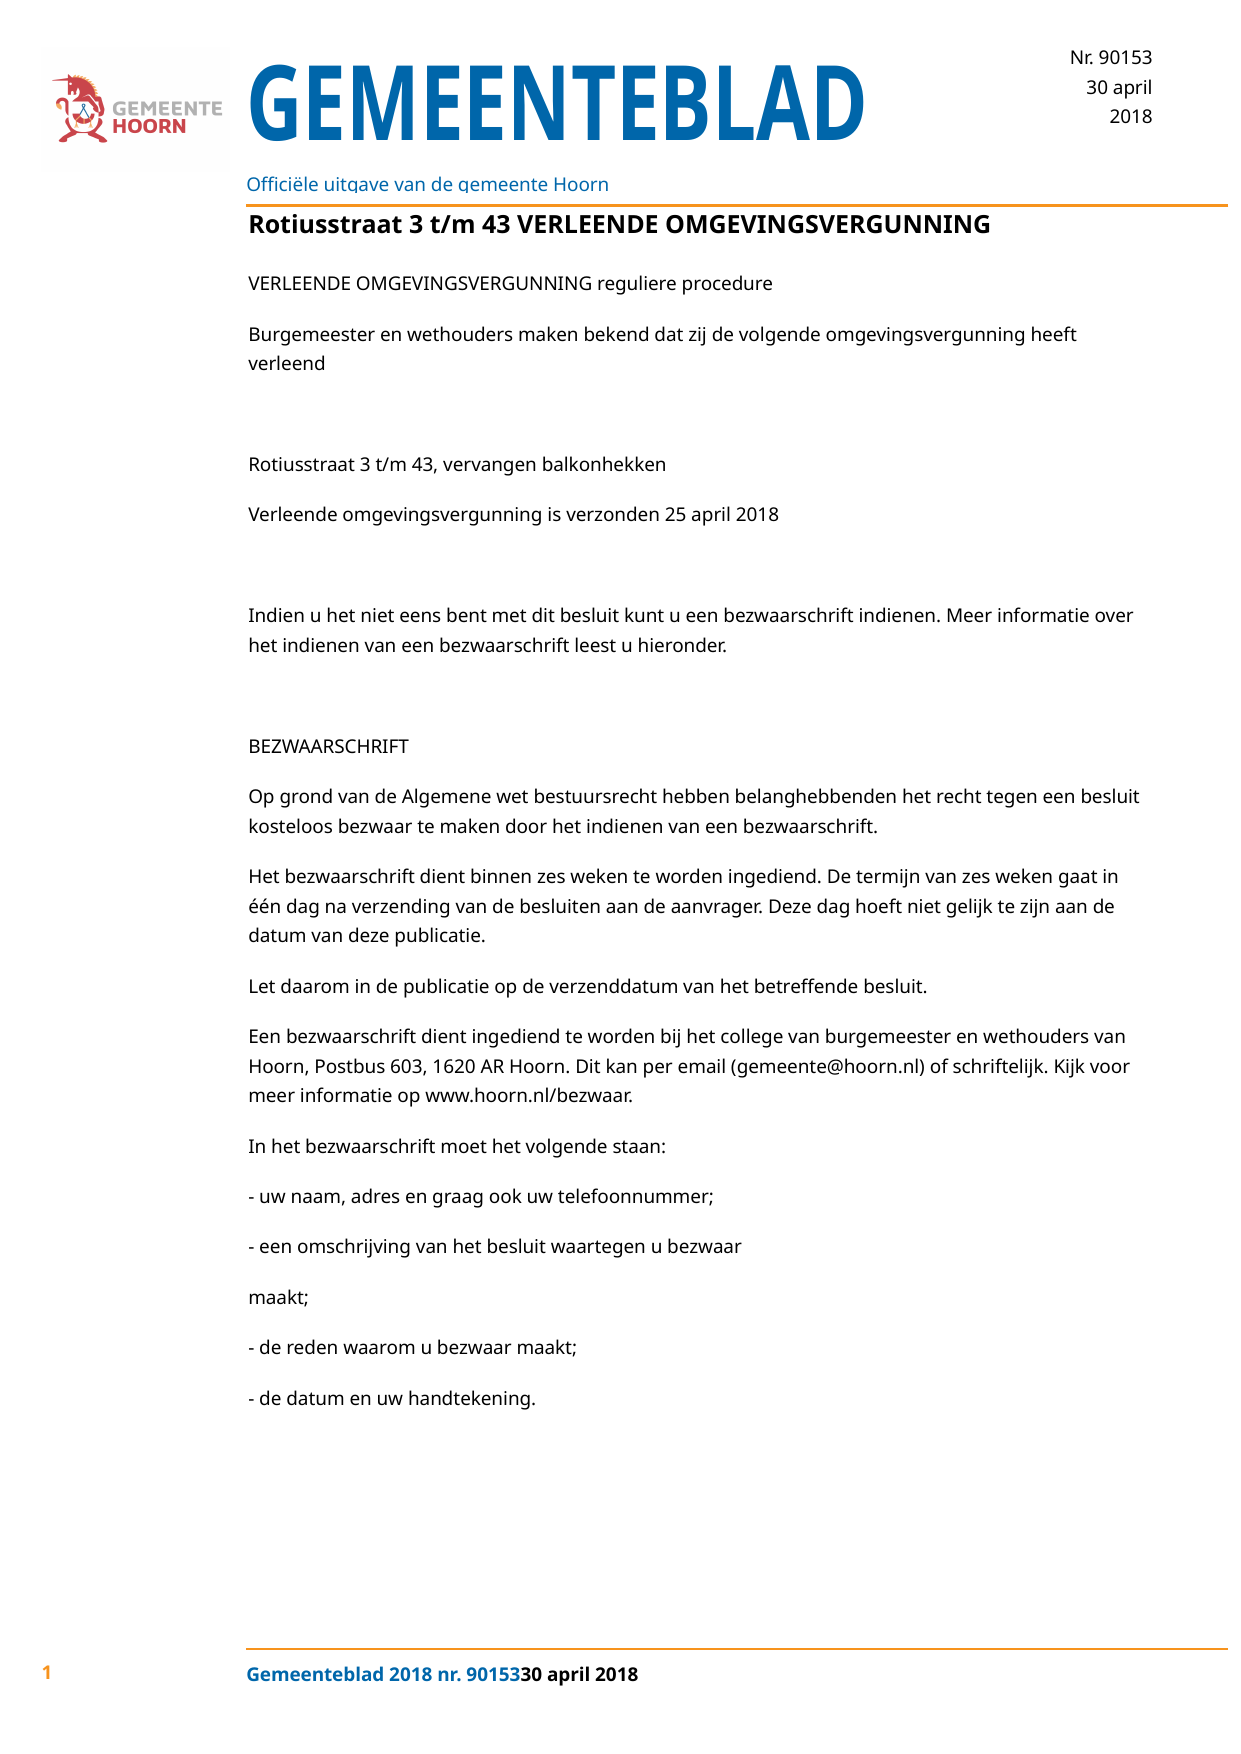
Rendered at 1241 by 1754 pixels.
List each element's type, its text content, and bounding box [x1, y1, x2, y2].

text Let daarom in de publicatie op de verzenddatum van het betreffende besluit. [248, 973, 1152, 998]
text In het bezwaarschrift moet het volgende staan: [248, 1133, 1152, 1158]
text Burgemeester en wethouders maken bekend dat zij de volgende omgevingsvergunning heeft verleend [248, 321, 1152, 376]
text Rotiusstraat 3 t/m 43, vervangen balkonhekken [248, 451, 1152, 477]
text Verleende omgevingsvergunning is verzonden 25 april 2018 [248, 502, 1152, 527]
text Het bezwaarschrift dient binnen zes weken te worden ingediend. De termijn van zes weken gaat in één dag na verzending van de besluiten aan de aanvrager. Deze dag hoeft niet gelijk te zijn aan de datum van deze publicatie. [248, 863, 1152, 948]
text - de reden waarom u bezwaar maakt; [248, 1334, 1152, 1360]
text - een omschrijving van het besluit waartegen u bezwaar [248, 1234, 1152, 1259]
text Rotiusstraat 3 t/m 43 VERLEENDE OMGEVINGSVERGUNNING [248, 207, 1152, 241]
text VERLEENDE OMGEVINGSVERGUNNING reguliere procedure [248, 270, 1152, 296]
picture [41, 47, 231, 172]
text Indien u het niet eens bent met dit besluit kunt u een bezwaarschrift indienen. Meer informatie over het indienen van een bezwaarschrift leest u hieronder. [248, 602, 1152, 658]
text - de datum en uw handtekening. [248, 1385, 1152, 1411]
text maakt; [248, 1284, 1152, 1310]
text BEZWAARSCHRIFT [248, 733, 1152, 758]
text Op grond van de Algemene wet bestuursrecht hebben belanghebbenden het recht tegen een besluit kosteloos bezwaar te maken door het indienen van een bezwaarschrift. [248, 783, 1152, 838]
text - uw naam, adres en graag ook uw telefoonnummer; [248, 1183, 1152, 1209]
text Een bezwaarschrift dient ingediend te worden bij het college van burgemeester en wethouders van Hoorn, Postbus 603, 1620 AR Hoorn. Dit kan per email (gemeente@hoorn.nl) of schriftelijk. Kijk voor meer informatie op www.hoorn.nl/bezwaar. [248, 1023, 1152, 1108]
